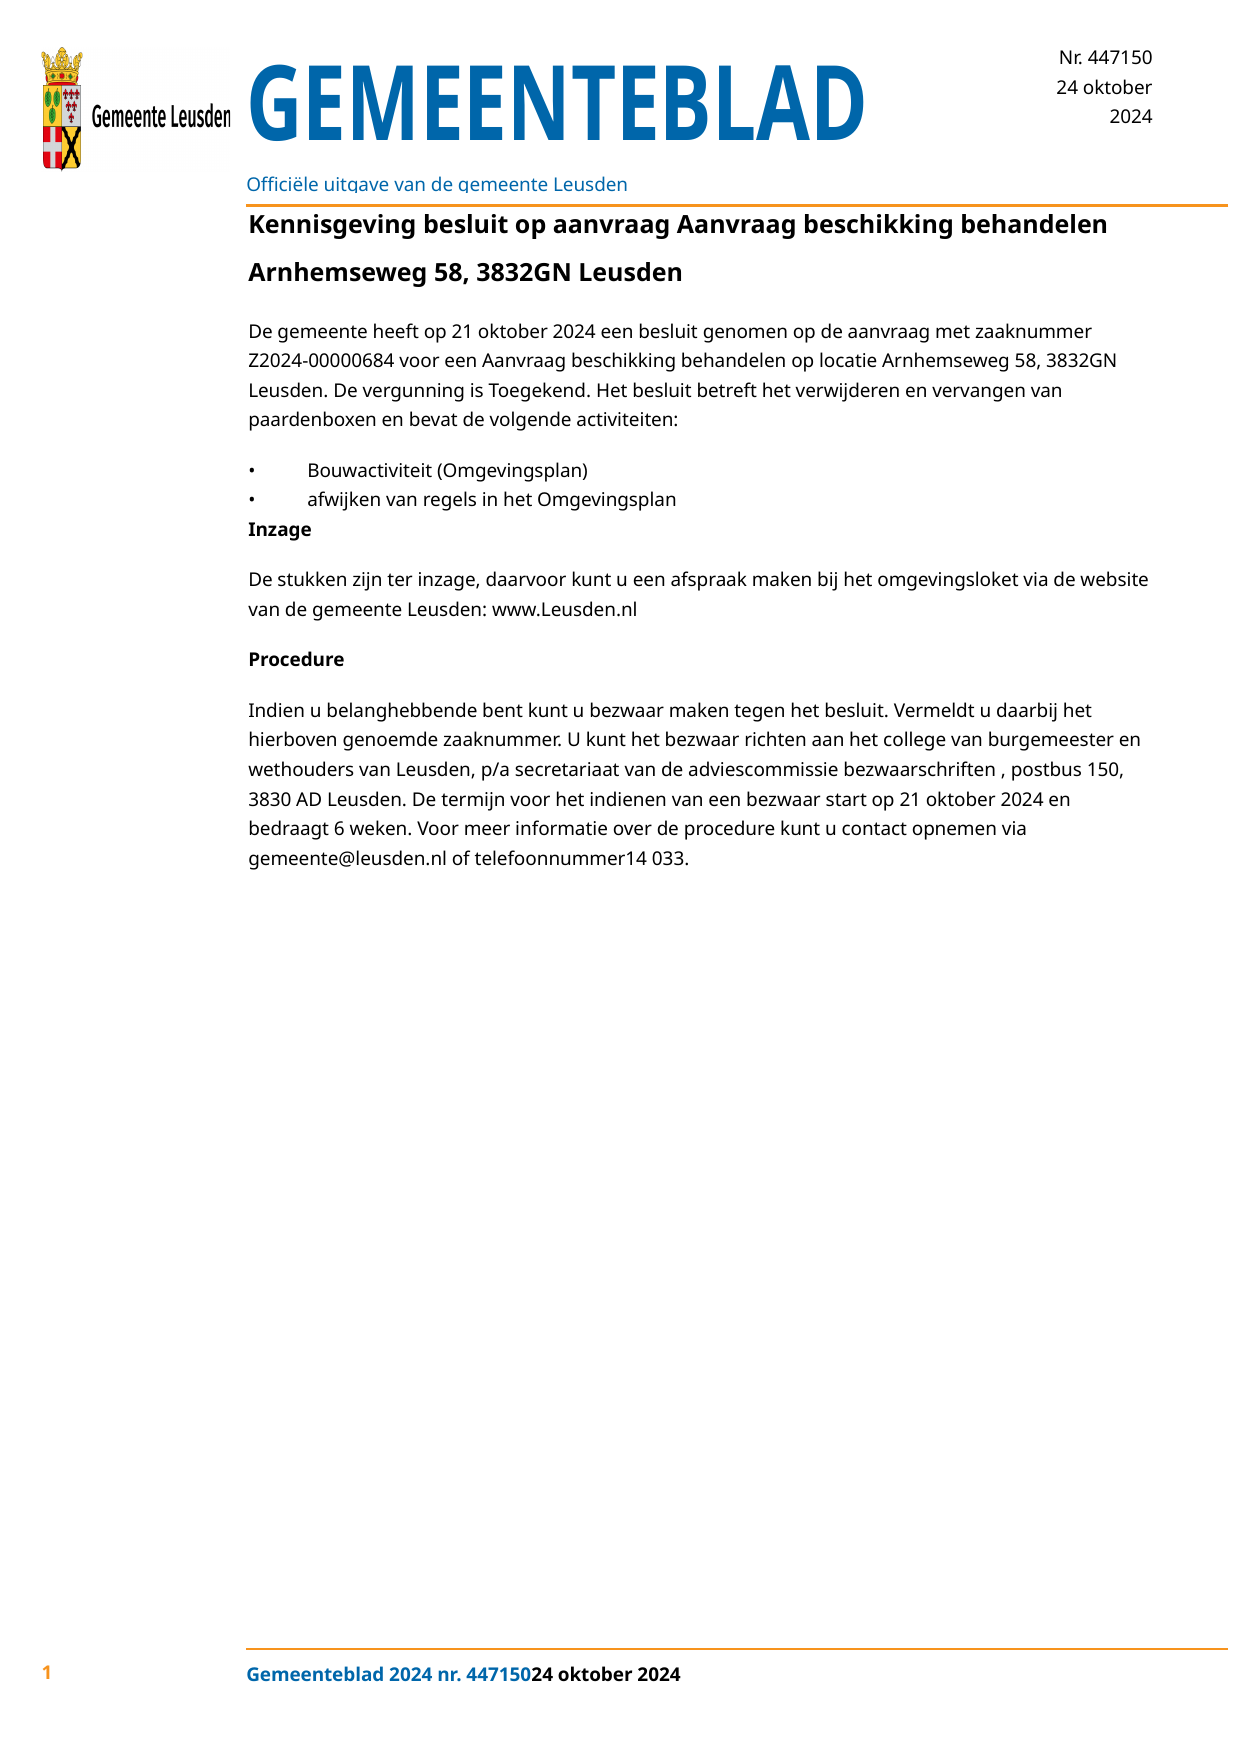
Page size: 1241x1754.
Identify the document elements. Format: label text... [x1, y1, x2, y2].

text Procedure [248, 647, 1152, 672]
text Inzage [248, 516, 1152, 542]
text Indien u belanghebbende bent kunt u bezwaar maken tegen het besluit. Vermeldt u daarbij het hierboven genoemde zaaknummer. U kunt het bezwaar richten aan het college van burgemeester en wethouders van Leusden, p/a secretariaat van de adviescommissie bezwaarschriften , postbus 150, 3830 AD Leusden. De termijn voor het indienen van een bezwaar start op 21 oktober 2024 en bedraagt 6 weken. Voor meer informatie over de procedure kunt u contact opnemen via gemeente@leusden.nl of telefoonnummer14 033. [248, 697, 1152, 871]
list Bouwactiviteit (Omgevingsplan) [248, 457, 1152, 483]
picture [41, 47, 231, 172]
text De stukken zijn ter inzage, daarvoor kunt u een afspraak maken bij het omgevingsloket via de website van de gemeente Leusden: www.Leusden.nl [248, 567, 1152, 622]
text Kennisgeving besluit op aanvraag Aanvraag beschikking behandelen Arnhemseweg 58, 3832GN Leusden [248, 207, 1152, 288]
text De gemeente heeft op 21 oktober 2024 een besluit genomen op de aanvraag met zaaknummer Z2024-00000684 voor een Aanvraag beschikking behandelen op locatie Arnhemseweg 58, 3832GN Leusden. De vergunning is Toegekend. Het besluit betreft het verwijderen en vervangen van paardenboxen en bevat de volgende activiteiten: [248, 318, 1152, 432]
list afwijken van regels in het Omgevingsplan [248, 487, 1152, 512]
